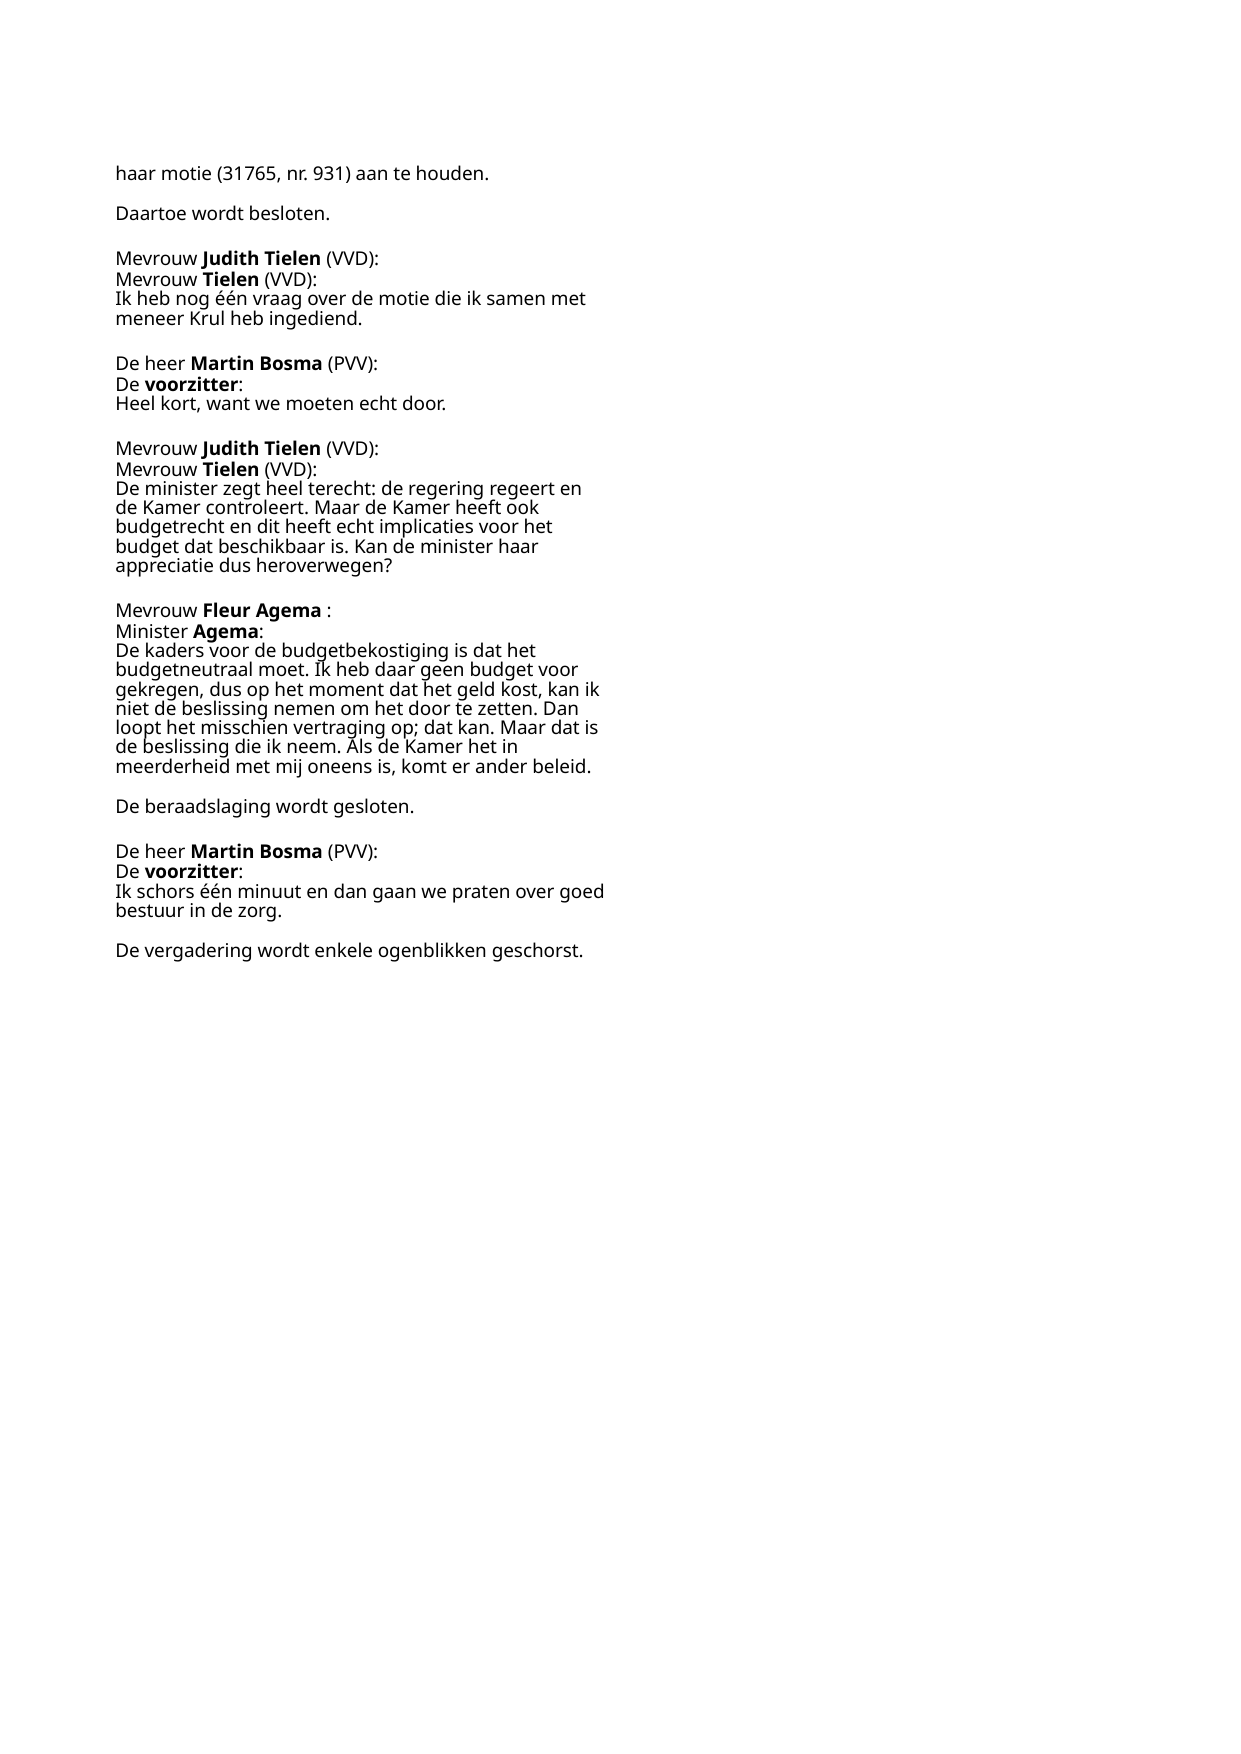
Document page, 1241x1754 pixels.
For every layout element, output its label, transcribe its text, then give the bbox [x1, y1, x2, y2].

text Ik schors één minuut en dan gaan we praten over goed bestuur in de zorg. [115, 883, 605, 921]
text Minister Agema: [115, 623, 605, 642]
text Mevrouw Tielen (VVD): [115, 461, 605, 480]
text Ik heb nog één vraag over de motie die ik samen met meneer Krul heb ingediend. [115, 290, 605, 329]
text haar motie (31765, nr. 931) aan te houden. [115, 165, 605, 184]
text De heer Martin Bosma (PVV): [115, 350, 605, 376]
text Mevrouw Tielen (VVD): [115, 271, 605, 290]
text Heel kort, want we moeten echt door. [115, 395, 605, 414]
text Mevrouw Judith Tielen (VVD): [115, 245, 605, 271]
text De voorzitter: [115, 863, 605, 883]
text De kaders voor de budgetbekostiging is dat het budgetneutraal moet. Ik heb daar geen budget voor gekregen, dus op het moment dat het geld kost, kan ik niet de beslissing nemen om het door te zetten. Dan loopt het misschien vertraging op; dat kan. Maar dat is de beslissing die ik neem. Als de Kamer het in meerderheid met mij oneens is, komt er ander beleid. [115, 642, 605, 777]
text De voorzitter: [115, 376, 605, 395]
text Mevrouw Fleur Agema : [115, 597, 605, 623]
text De vergadering wordt enkele ogenblikken geschorst. [115, 942, 605, 961]
text Mevrouw Judith Tielen (VVD): [115, 435, 605, 461]
text De minister zegt heel terecht: de regering regeert en de Kamer controleert. Maar de Kamer heeft ook budgetrecht en dit heeft echt implicaties voor het budget dat beschikbaar is. Kan de minister haar appreciatie dus heroverwegen? [115, 480, 605, 576]
text De beraadslaging wordt gesloten. [115, 798, 605, 817]
text De heer Martin Bosma (PVV): [115, 838, 605, 863]
text Daartoe wordt besloten. [115, 205, 605, 224]
